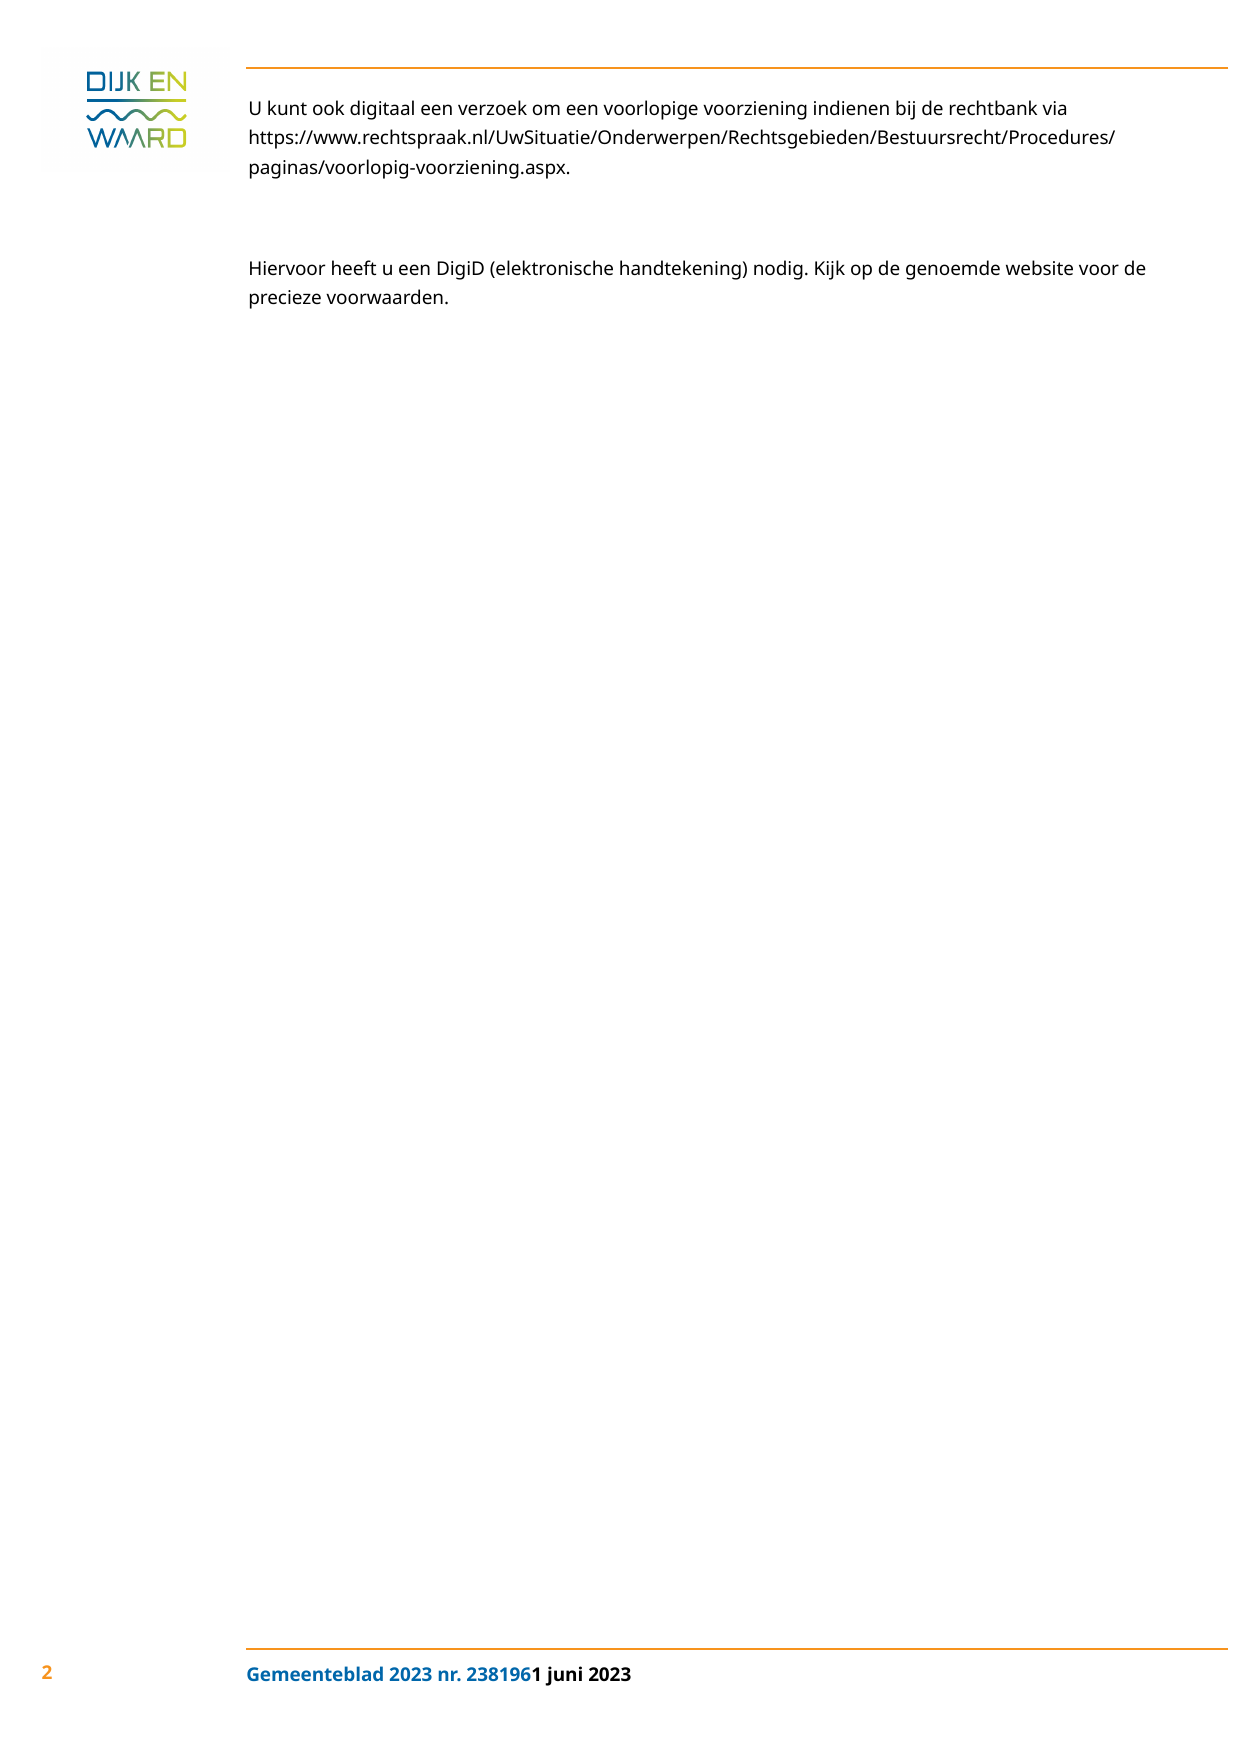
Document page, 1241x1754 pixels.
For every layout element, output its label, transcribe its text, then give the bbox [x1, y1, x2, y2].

text U kunt ook digitaal een verzoek om een voorlopige voorziening indienen bij de rechtbank via https://www.rechtspraak.nl/UwSituatie/Onderwerpen/Rechtsgebieden/Bestuursrecht/Procedures/paginas/voorlopig-voorziening.aspx. [248, 95, 1152, 180]
picture [41, 47, 231, 172]
text Hiervoor heeft u een DigiD (elektronische handtekening) nodig. Kijk op de genoemde website voor de precieze voorwaarden. [248, 255, 1152, 310]
